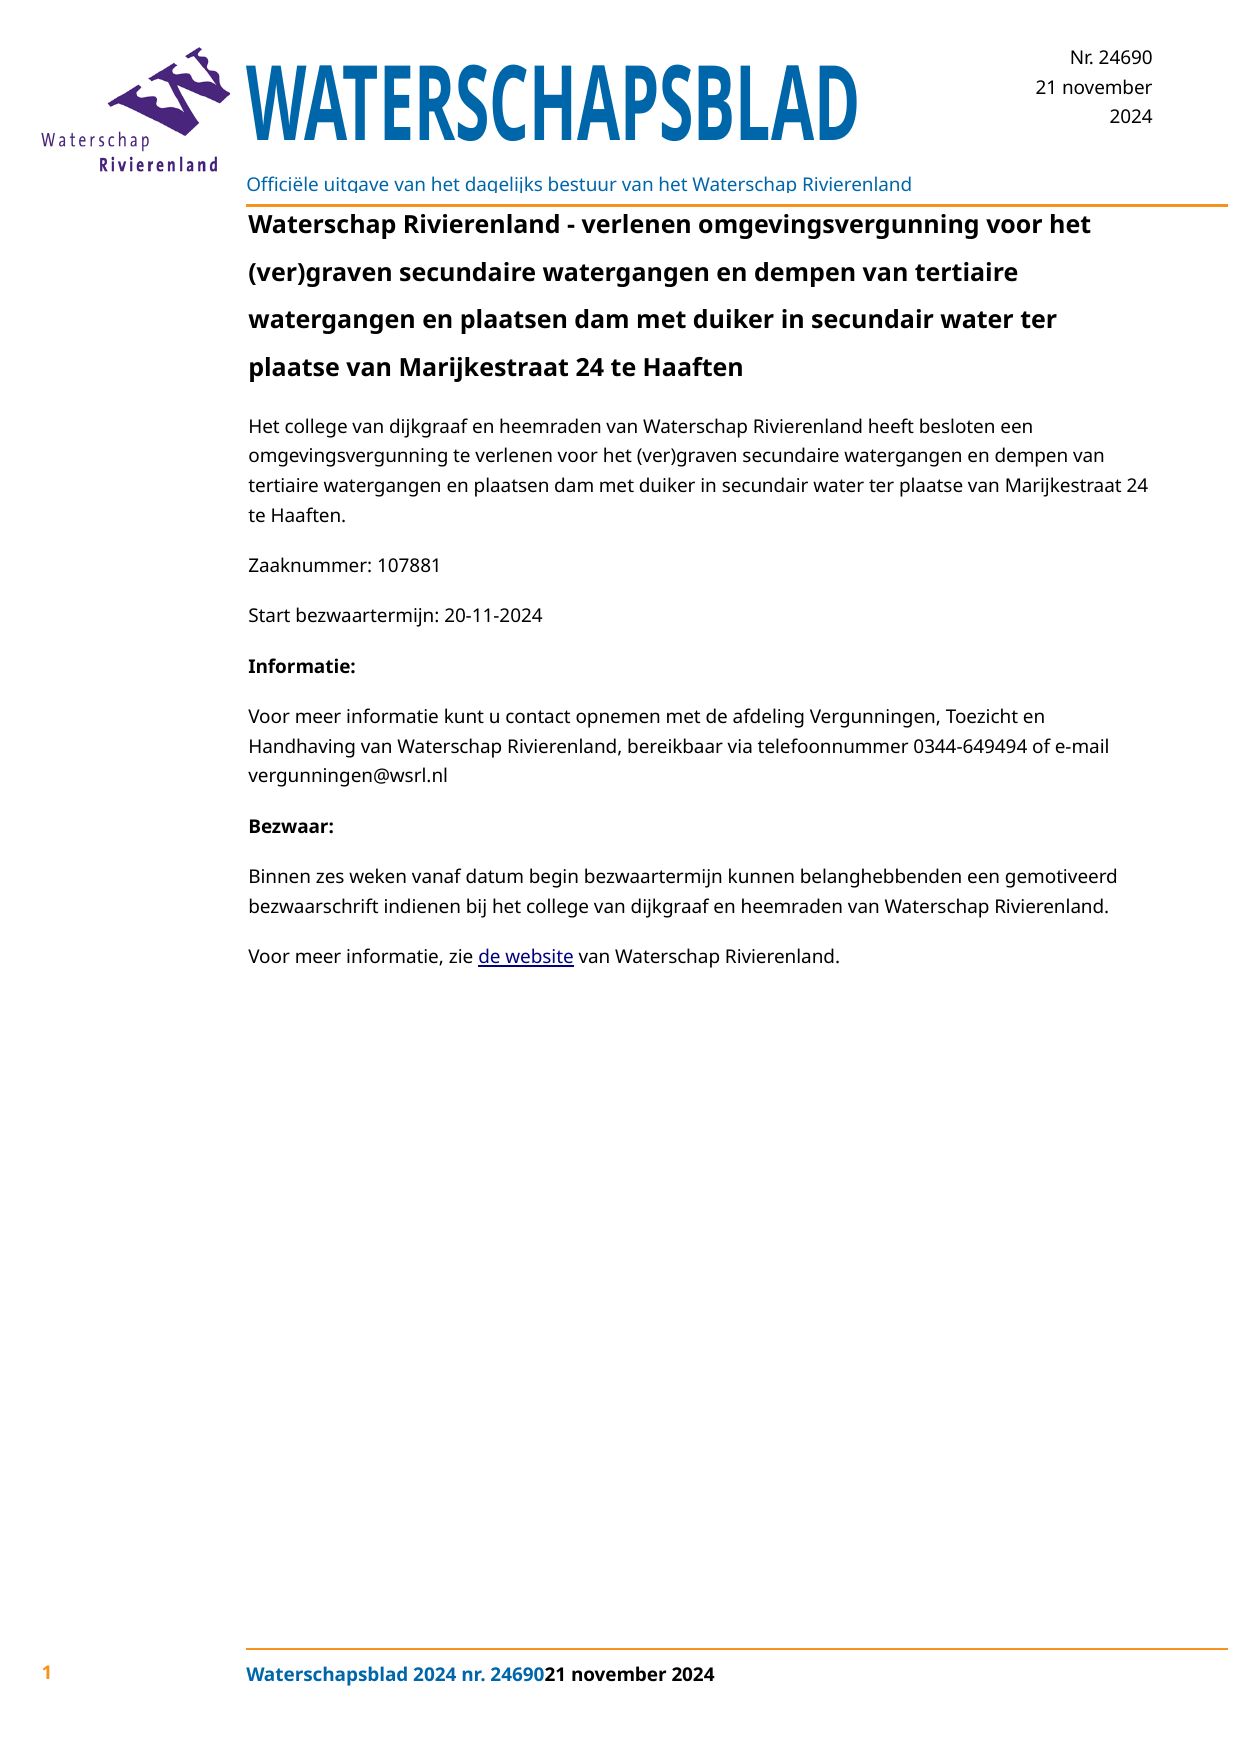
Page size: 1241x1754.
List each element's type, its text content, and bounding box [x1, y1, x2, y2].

text Waterschap Rivierenland - verlenen omgevingsvergunning voor het (ver)graven secundaire watergangen en dempen van tertiaire watergangen en plaatsen dam met duiker in secundair water ter plaatse van Marijkestraat 24 te Haaften [248, 207, 1152, 384]
text Binnen zes weken vanaf datum begin bezwaartermijn kunnen belanghebbenden een gemotiveerd bezwaarschrift indienen bij het college van dijkgraaf en heemraden van Waterschap Rivierenland. [248, 863, 1152, 919]
text Informatie: [248, 653, 1152, 679]
text Start bezwaartermijn: 20-11-2024 [248, 603, 1152, 628]
picture [41, 47, 231, 172]
text Bezwaar: [248, 813, 1152, 839]
text Het college van dijkgraaf en heemraden van Waterschap Rivierenland heeft besloten een omgevingsvergunning te verlenen voor het (ver)graven secundaire watergangen en dempen van tertiaire watergangen en plaatsen dam met duiker in secundair water ter plaatse van Marijkestraat 24 te Haaften. [248, 413, 1152, 528]
text Voor meer informatie, zie de website van Waterschap Rivierenland. [248, 943, 1152, 969]
text Zaaknummer: 107881 [248, 552, 1152, 578]
text Voor meer informatie kunt u contact opnemen met de afdeling Vergunningen, Toezicht en Handhaving van Waterschap Rivierenland, bereikbaar via telefoonnummer 0344-649494 of e-mail vergunningen@wsrl.nl [248, 703, 1152, 788]
